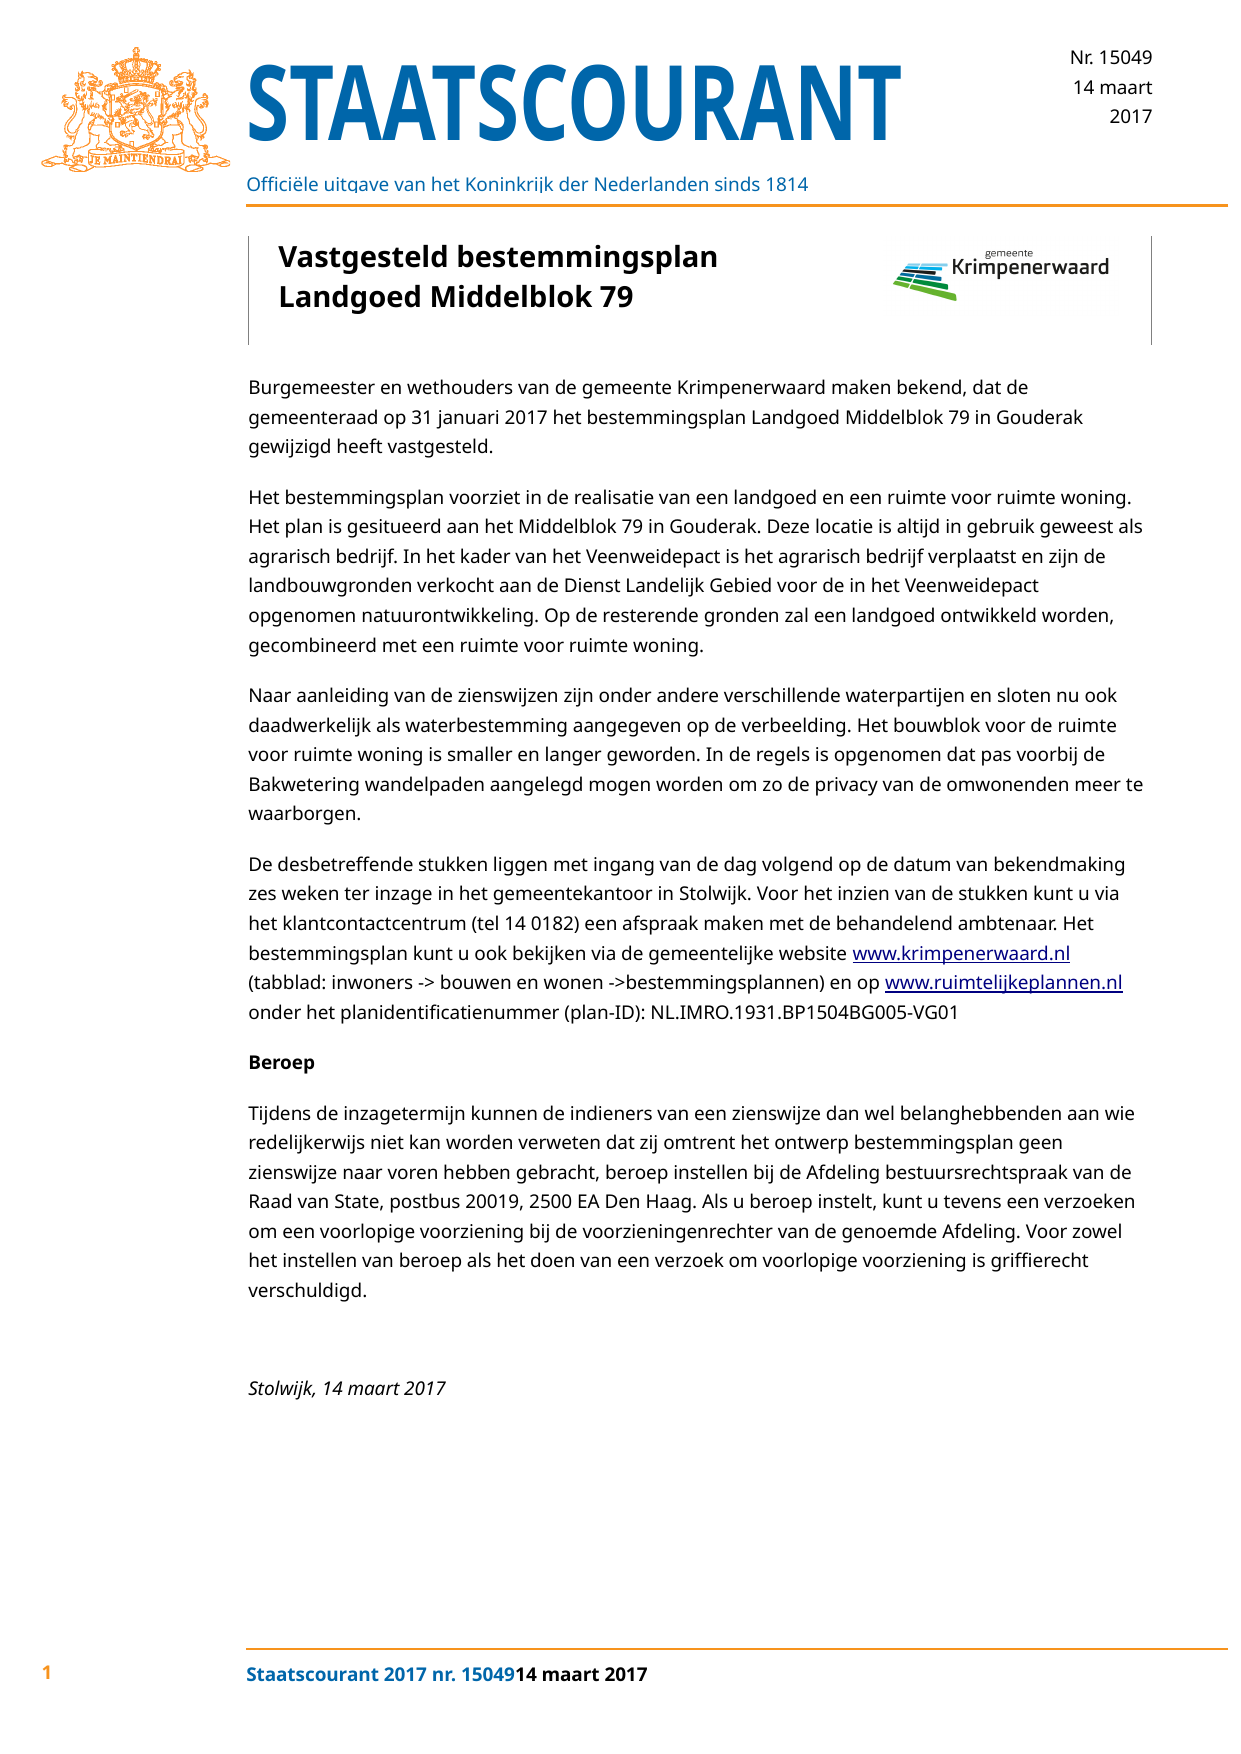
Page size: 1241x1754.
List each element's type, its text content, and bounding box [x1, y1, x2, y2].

text Het bestemmingsplan voorziet in de realisatie van een landgoed en een ruimte voor ruimte woning. Het plan is gesitueerd aan het Middelblok 79 in Gouderak. Deze locatie is altijd in gebruik geweest als agrarisch bedrijf. In het kader van het Veenweidepact is het agrarisch bedrijf verplaatst en zijn de landbouwgronden verkocht aan de Dienst Landelijk Gebied voor de in het Veenweidepact opgenomen natuurontwikkeling. Op de resterende gronden zal een landgoed ontwikkeld worden, gecombineerd met een ruimte voor ruimte woning. [248, 484, 1152, 657]
text Tijdens de inzagetermijn kunnen de indieners van een zienswijze dan wel belanghebbenden aan wie redelijkerwijs niet kan worden verweten dat zij omtrent het ontwerp bestemmingsplan geen zienswijze naar voren hebben gebracht, beroep instellen bij de Afdeling bestuursrechtspraak van de Raad van State, postbus 20019, 2500 EA Den Haag. Als u beroep instelt, kunt u tevens een verzoeken om een voorlopige voorziening bij de voorzieningenrechter van de genoemde Afdeling. Voor zowel het instellen van beroep als het doen van een verzoek om voorlopige voorziening is griffierecht verschuldigd. [248, 1100, 1152, 1303]
text Stolwijk, 14 maart 2017 [248, 1375, 1152, 1401]
text De desbetreffende stukken liggen met ingang van de dag volgend op de datum van bekendmaking zes weken ter inzage in het gemeentekantoor in Stolwijk. Voor het inzien van de stukken kunt u via het klantcontactcentrum (tel 14 0182) een afspraak maken met de behandelend ambtenaar. Het bestemmingsplan kunt u ook bekijken via de gemeentelijke website www.krimpenerwaard.nl (tabblad: inwoners -> bouwen en wonen ->bestemmingsplannen) en op www.ruimtelijkeplannen.nl onder het planidentificatienummer (plan-ID): NL.IMRO.1931.BP1504BG005-VG01 [248, 851, 1152, 1024]
text Naar aanleiding van de zienswijzen zijn onder andere verschillende waterpartijen en sloten nu ook daadwerkelijk als waterbestemming aangegeven op de verbeelding. Het bouwblok voor de ruimte voor ruimte woning is smaller en langer geworden. In de regels is opgenomen dat pas voorbij de Bakwetering wandelpaden aangelegd mogen worden om zo de privacy van de omwonenden meer te waarborgen. [248, 682, 1152, 826]
picture [41, 47, 231, 172]
text Beroep [248, 1049, 1152, 1075]
text Burgemeester en wethouders van de gemeente Krimpenerwaard maken bekend, dat de gemeenteraad op 31 januari 2017 het bestemmingsplan Landgoed Middelblok 79 in Gouderak gewijzigd heeft vastgesteld. [248, 374, 1152, 459]
table_header [850, 236, 1151, 345]
picture [882, 236, 1119, 316]
table_header Vastgesteld bestemmingsplan Landgoed Middelblok 79 [249, 236, 850, 345]
